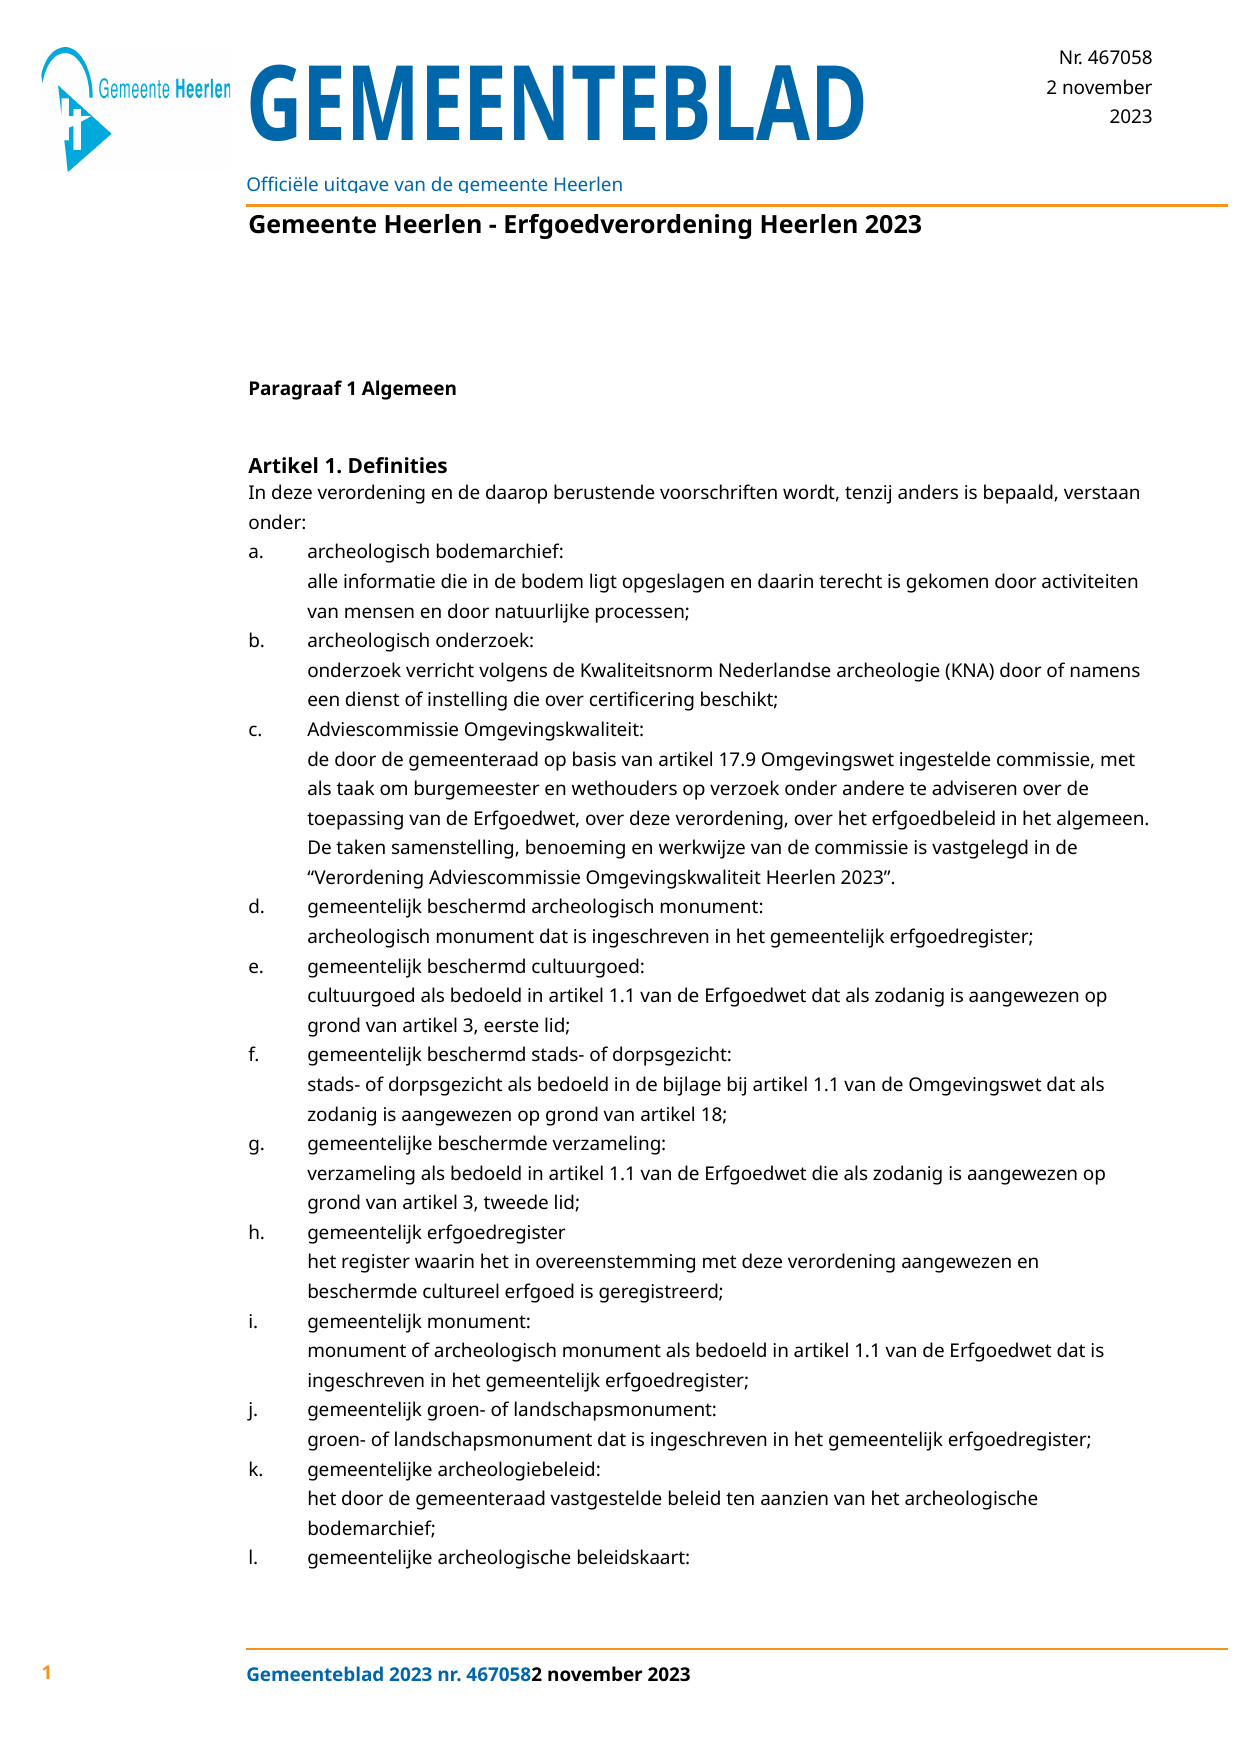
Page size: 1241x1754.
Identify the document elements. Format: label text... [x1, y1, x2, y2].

list archeologisch onderzoek: [248, 627, 1152, 653]
list het register waarin het in overeenstemming met deze verordening aangewezen en beschermde cultureel erfgoed is geregistreerd; [248, 1249, 1152, 1304]
picture [41, 47, 231, 172]
text Gemeente Heerlen - Erfgoedverordening Heerlen 2023 [248, 207, 1152, 241]
picture [41, 47, 59, 70]
text Artikel 1. Definities [248, 451, 1152, 479]
list de door de gemeenteraad op basis van artikel 17.9 Omgevingswet ingestelde commissie, met als taak om burgemeester en wethouders op verzoek onder andere te adviseren over de toepassing van de Erfgoedwet, over deze verordening, over het erfgoedbeleid in het algemeen. De taken samenstelling, benoeming en werkwijze van de commissie is vastgelegd in de “Verordening Adviescommissie Omgevingskwaliteit Heerlen 2023”. [248, 746, 1152, 890]
list gemeentelijke beschermde verzameling: [248, 1130, 1152, 1156]
list archeologisch monument dat is ingeschreven in het gemeentelijk erfgoedregister; [248, 923, 1152, 949]
text In deze verordening en de daarop berustende voorschriften wordt, tenzij anders is bepaald, verstaan onder: [248, 479, 1152, 535]
list gemeentelijk beschermd archeologisch monument: [248, 894, 1152, 919]
list monument of archeologisch monument als bedoeld in artikel 1.1 van de Erfgoedwet dat is ingeschreven in het gemeentelijk erfgoedregister; [248, 1337, 1152, 1393]
list onderzoek verricht volgens de Kwaliteitsnorm Nederlandse archeologie (KNA) door of namens een dienst of instelling die over certificering beschikt; [248, 657, 1152, 712]
list groen- of landschapsmonument dat is ingeschreven in het gemeentelijk erfgoedregister; [248, 1426, 1152, 1452]
list gemeentelijk groen- of landschapsmonument: [248, 1397, 1152, 1422]
list stads- of dorpsgezicht als bedoeld in de bijlage bij artikel 1.1 van de Omgevingswet dat als zodanig is aangewezen op grond van artikel 18; [248, 1071, 1152, 1126]
list archeologisch bodemarchief: [248, 539, 1152, 564]
list alle informatie die in de bodem ligt opgeslagen en daarin terecht is gekomen door activiteiten van mensen en door natuurlijke processen; [248, 568, 1152, 623]
list gemeentelijke archeologiebeleid: [248, 1456, 1152, 1481]
list Adviescommissie Omgevingskwaliteit: [248, 716, 1152, 742]
list gemeentelijk beschermd cultuurgoed: [248, 953, 1152, 978]
list het door de gemeenteraad vastgestelde beleid ten aanzien van het archeologische bodemarchief; [248, 1485, 1152, 1541]
list verzameling als bedoeld in artikel 1.1 van de Erfgoedwet die als zodanig is aangewezen op grond van artikel 3, tweede lid; [248, 1160, 1152, 1215]
text Paragraaf 1 Algemeen [248, 375, 1152, 401]
list gemeentelijk beschermd stads- of dorpsgezicht: [248, 1042, 1152, 1067]
list gemeentelijk monument: [248, 1308, 1152, 1333]
list cultuurgoed als bedoeld in artikel 1.1 van de Erfgoedwet dat als zodanig is aangewezen op grond van artikel 3, eerste lid; [248, 982, 1152, 1038]
list gemeentelijke archeologische beleidskaart: [248, 1544, 1152, 1570]
list gemeentelijk erfgoedregister [248, 1219, 1152, 1245]
